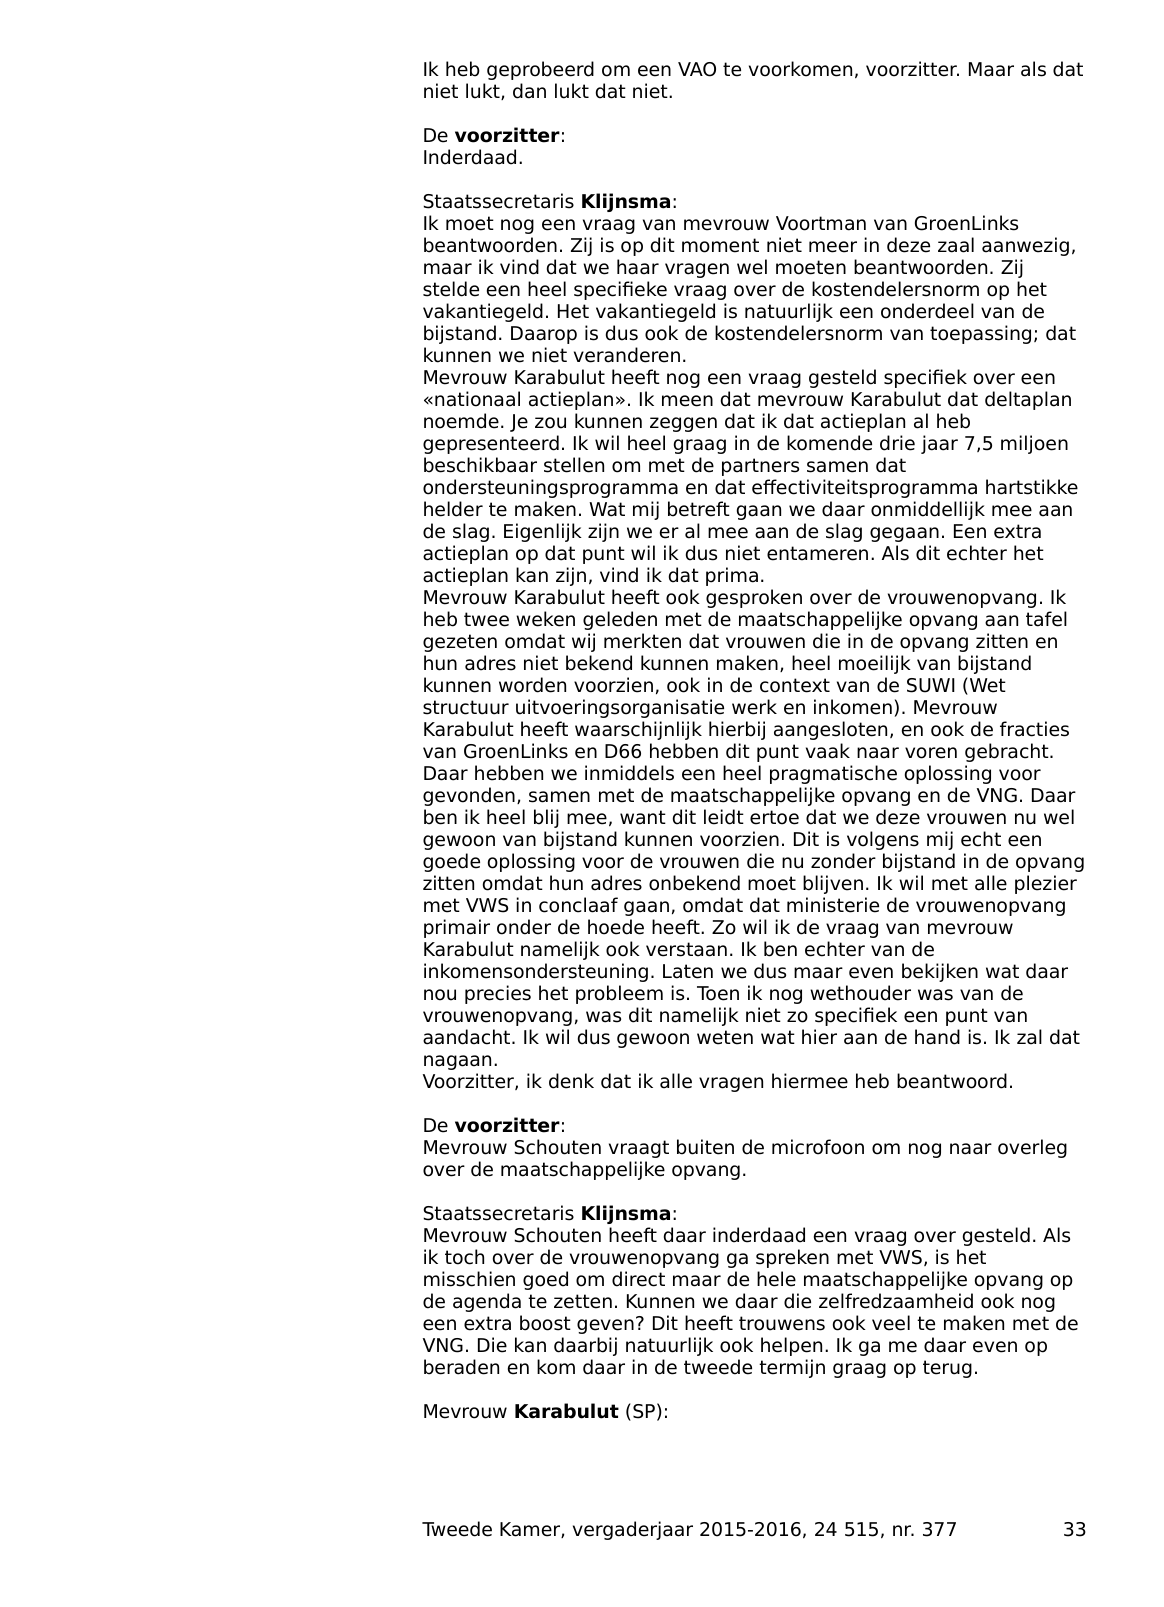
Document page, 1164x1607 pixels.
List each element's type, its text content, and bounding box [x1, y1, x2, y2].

text Mevrouw Karabulut heeft nog een vraag gesteld specifiek over een «nationaal actieplan». Ik meen dat mevrouw Karabulut dat deltaplan noemde. Je zou kunnen zeggen dat ik dat actieplan al heb gepresenteerd. Ik wil heel graag in de komende drie jaar 7,5 miljoen beschikbaar stellen om met de partners samen dat ondersteuningsprogramma en dat effectiviteitsprogramma hartstikke helder te maken. Wat mij betreft gaan we daar onmiddellijk mee aan de slag. Eigenlijk zijn we er al mee aan de slag gegaan. Een extra actieplan op dat punt wil ik dus niet entameren. Als dit echter het actieplan kan zijn, vind ik dat prima. [422, 367, 1087, 587]
text Ik moet nog een vraag van mevrouw Voortman van GroenLinks beantwoorden. Zij is op dit moment niet meer in deze zaal aanwezig, maar ik vind dat we haar vragen wel moeten beantwoorden. Zij stelde een heel specifieke vraag over de kostendelersnorm op het vakantiegeld. Het vakantiegeld is natuurlijk een onderdeel van de bijstand. Daarop is dus ook de kostendelersnorm van toepassing; dat kunnen we niet veranderen. [422, 213, 1087, 367]
text Mevrouw Karabulut (SP): [422, 1401, 1087, 1423]
text Mevrouw Schouten vraagt buiten de microfoon om nog naar overleg over de maatschappelijke opvang. [422, 1137, 1087, 1181]
text Ik heb geprobeerd om een VAO te voorkomen, voorzitter. Maar als dat niet lukt, dan lukt dat niet. [422, 59, 1087, 103]
text Mevrouw Karabulut heeft ook gesproken over de vrouwenopvang. Ik heb twee weken geleden met de maatschappelijke opvang aan tafel gezeten omdat wij merkten dat vrouwen die in de opvang zitten en hun adres niet bekend kunnen maken, heel moeilijk van bijstand kunnen worden voorzien, ook in de context van de SUWI (Wet structuur uitvoeringsorganisatie werk en inkomen). Mevrouw Karabulut heeft waarschijnlijk hierbij aangesloten, en ook de fracties van GroenLinks en D66 hebben dit punt vaak naar voren gebracht. Daar hebben we inmiddels een heel pragmatische oplossing voor gevonden, samen met de maatschappelijke opvang en de VNG. Daar ben ik heel blij mee, want dit leidt ertoe dat we deze vrouwen nu wel gewoon van bijstand kunnen voorzien. Dit is volgens mij echt een goede oplossing voor de vrouwen die nu zonder bijstand in de opvang zitten omdat hun adres onbekend moet blijven. Ik wil met alle plezier met VWS in conclaaf gaan, omdat dat ministerie de vrouwenopvang primair onder de hoede heeft. Zo wil ik de vraag van mevrouw Karabulut namelijk ook verstaan. Ik ben echter van de inkomensondersteuning. Laten we dus maar even bekijken wat daar nou precies het probleem is. Toen ik nog wethouder was van de vrouwenopvang, was dit namelijk niet zo specifiek een punt van aandacht. Ik wil dus gewoon weten wat hier aan de hand is. Ik zal dat nagaan. [422, 587, 1087, 1071]
text Inderdaad. [422, 147, 1087, 169]
text Staatssecretaris Klijnsma: [422, 191, 1087, 213]
text Voorzitter, ik denk dat ik alle vragen hiermee heb beantwoord. [422, 1071, 1087, 1092]
text De voorzitter: [422, 1115, 1087, 1137]
text Staatssecretaris Klijnsma: [422, 1203, 1087, 1225]
text Mevrouw Schouten heeft daar inderdaad een vraag over gesteld. Als ik toch over de vrouwenopvang ga spreken met VWS, is het misschien goed om direct maar de hele maatschappelijke opvang op de agenda te zetten. Kunnen we daar die zelfredzaamheid ook nog een extra boost geven? Dit heeft trouwens ook veel te maken met de VNG. Die kan daarbij natuurlijk ook helpen. Ik ga me daar even op beraden en kom daar in de tweede termijn graag op terug. [422, 1225, 1087, 1379]
text De voorzitter: [422, 125, 1087, 147]
